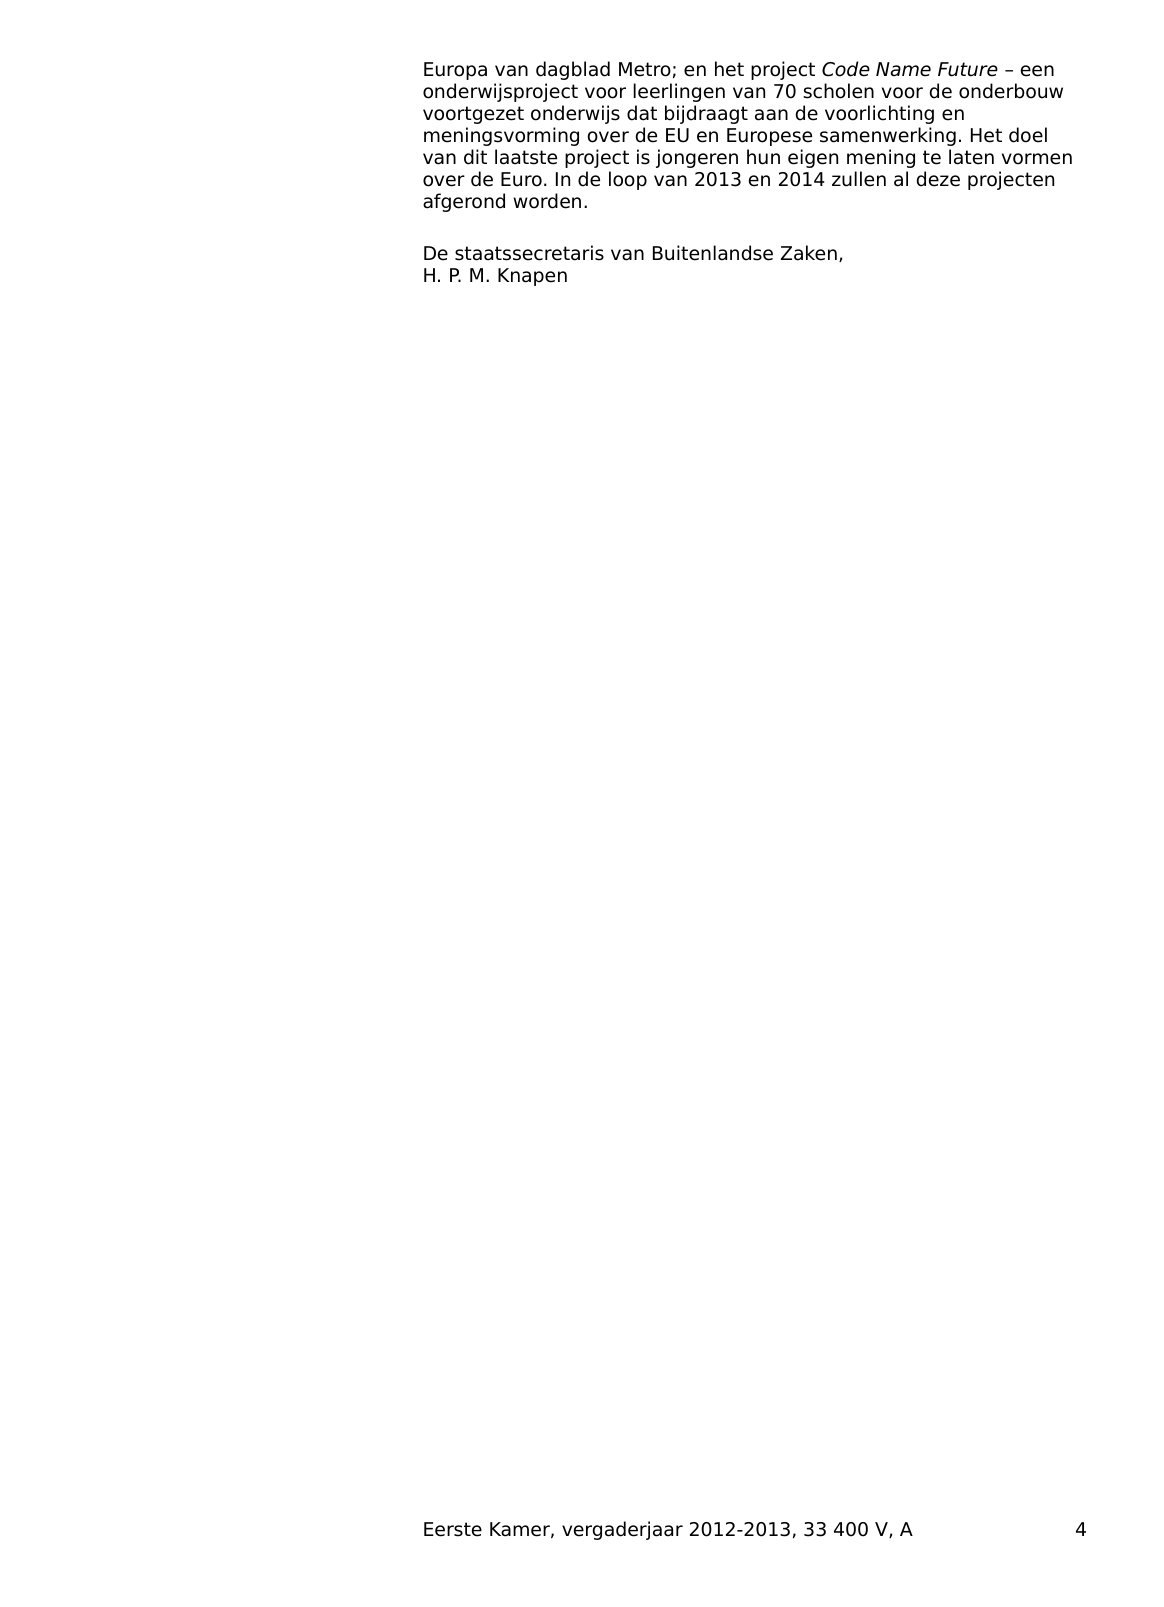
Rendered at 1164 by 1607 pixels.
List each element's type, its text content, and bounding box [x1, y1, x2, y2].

text Europa van dagblad Metro; en het project Code Name Future – een onderwijsproject voor leerlingen van 70 scholen voor de onderbouw voortgezet onderwijs dat bijdraagt aan de voorlichting en meningsvorming over de EU en Europese samenwerking. Het doel van dit laatste project is jongeren hun eigen mening te laten vormen over de Euro. In de loop van 2013 en 2014 zullen al deze projecten afgerond worden. [422, 59, 1087, 213]
text De staatssecretaris van Buitenlandse Zaken, H. P. M. Knapen [422, 243, 1087, 287]
